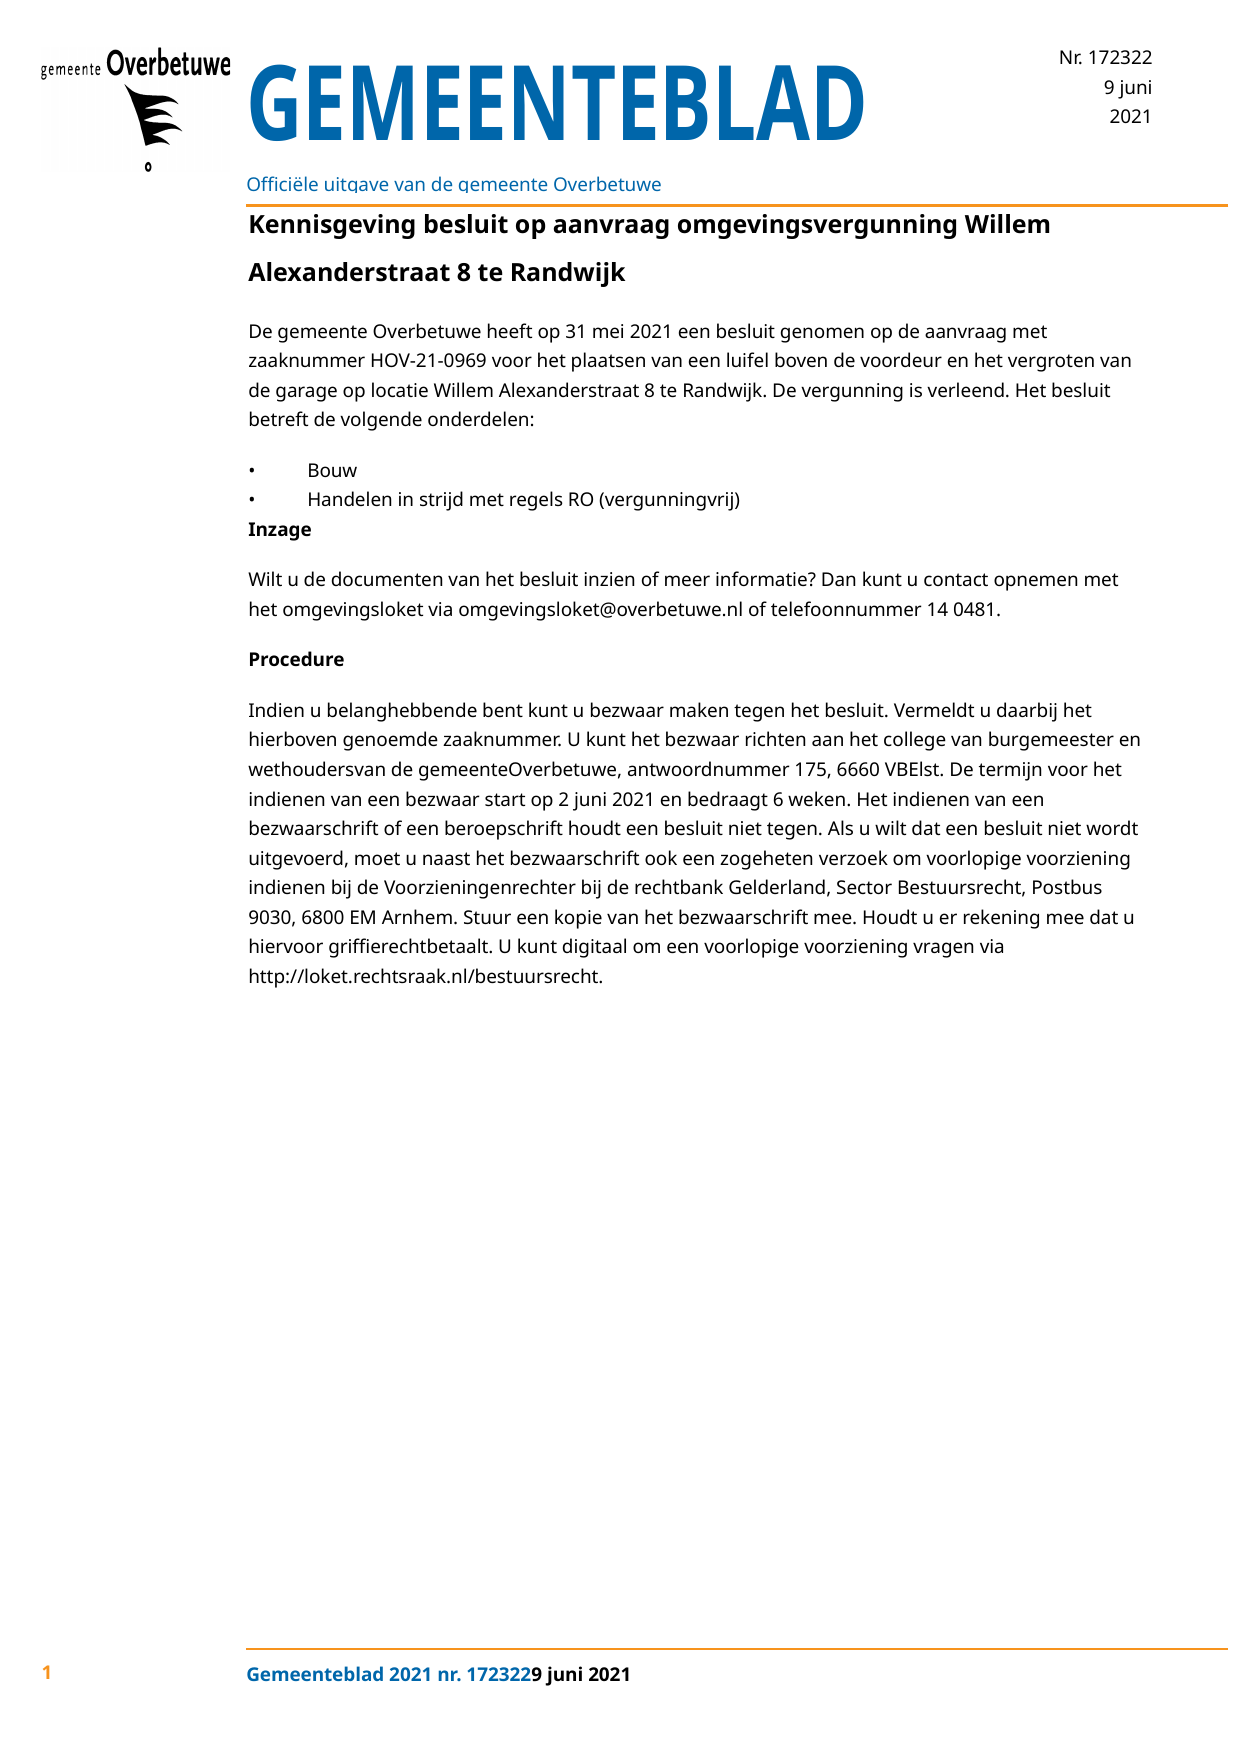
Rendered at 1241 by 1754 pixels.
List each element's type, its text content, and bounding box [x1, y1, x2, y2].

text Indien u belanghebbende bent kunt u bezwaar maken tegen het besluit. Vermeldt u daarbij het hierboven genoemde zaaknummer. U kunt het bezwaar richten aan het college van burgemeester en wethoudersvan de gemeenteOverbetuwe, antwoordnummer 175, 6660 VBElst. De termijn voor het indienen van een bezwaar start op 2 juni 2021 en bedraagt 6 weken. Het indienen van een bezwaarschrift of een beroepschrift houdt een besluit niet tegen. Als u wilt dat een besluit niet wordt uitgevoerd, moet u naast het bezwaarschrift ook een zogeheten verzoek om voorlopige voorziening indienen bij de Voorzieningenrechter bij de rechtbank Gelderland, Sector Bestuursrecht, Postbus 9030, 6800 EM Arnhem. Stuur een kopie van het bezwaarschrift mee. Houdt u er rekening mee dat u hiervoor griffierechtbetaalt. U kunt digitaal om een voorlopige voorziening vragen via http://loket.rechtsraak.nl/bestuursrecht. [248, 697, 1152, 989]
text Inzage [248, 516, 1152, 542]
text Procedure [248, 647, 1152, 672]
text Kennisgeving besluit op aanvraag omgevingsvergunning Willem Alexanderstraat 8 te Randwijk [248, 207, 1152, 288]
picture [41, 47, 231, 172]
text De gemeente Overbetuwe heeft op 31 mei 2021 een besluit genomen op de aanvraag met zaaknummer HOV-21-0969 voor het plaatsen van een luifel boven de voordeur en het vergroten van de garage op locatie Willem Alexanderstraat 8 te Randwijk. De vergunning is verleend. Het besluit betreft de volgende onderdelen: [248, 318, 1152, 432]
text Wilt u de documenten van het besluit inzien of meer informatie? Dan kunt u contact opnemen met het omgevingsloket via omgevingsloket@overbetuwe.nl of telefoonnummer 14 0481. [248, 567, 1152, 622]
list Bouw [248, 457, 1152, 483]
list Handelen in strijd met regels RO (vergunningvrij) [248, 487, 1152, 512]
